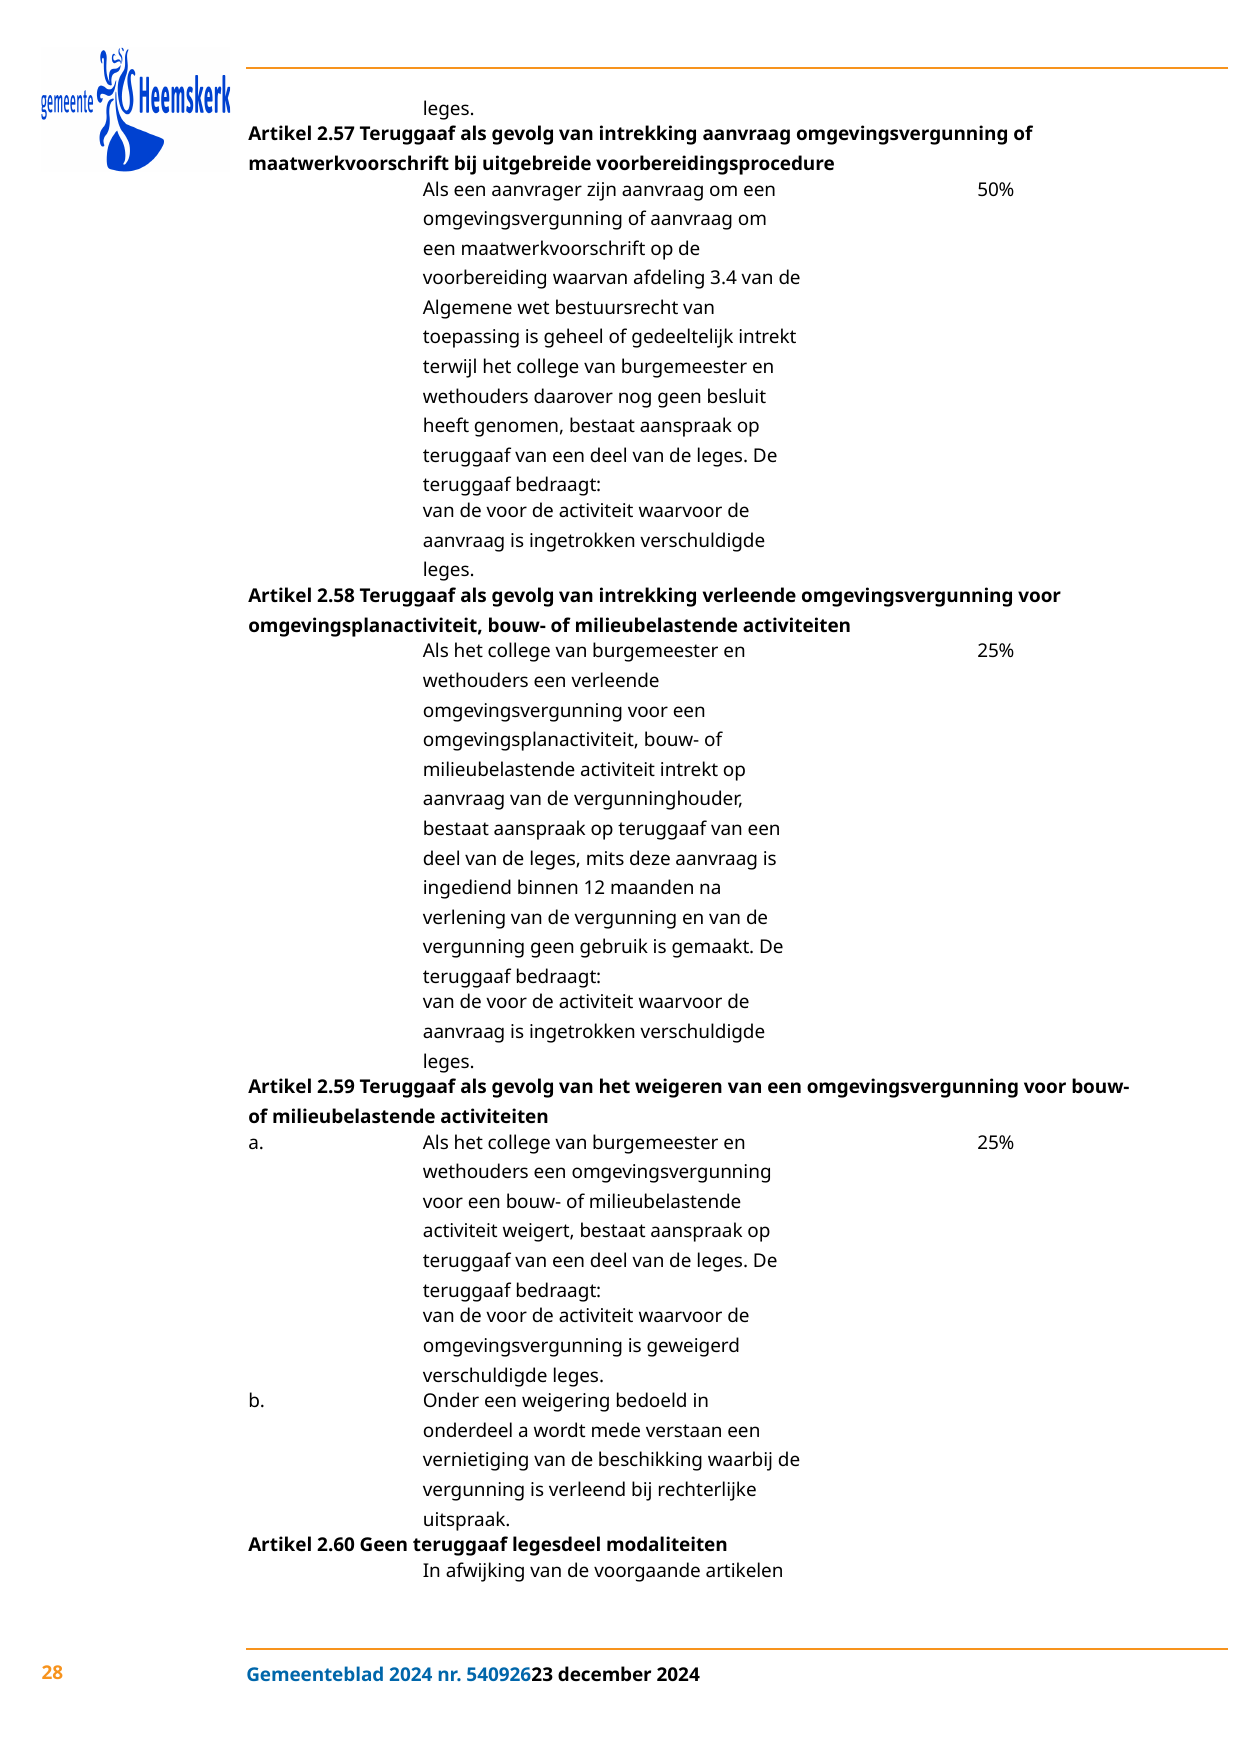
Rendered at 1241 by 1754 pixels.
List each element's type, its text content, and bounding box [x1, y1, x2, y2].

table_cell Als het college van burgemeester en wethouders een omgevingsvergunning voor een bouw- of milieubelastende activiteit weigert, bestaat aanspraak op teruggaaf van een deel van de leges. De teruggaaf bedraagt: [423, 1129, 802, 1303]
table_cell 50% [977, 176, 1152, 497]
table_cell [977, 95, 1152, 121]
table_cell [248, 638, 423, 989]
table_cell [248, 1557, 423, 1583]
table_cell 25% [977, 1129, 1152, 1303]
picture [41, 47, 231, 172]
table_cell [802, 989, 977, 1074]
table_cell [802, 176, 977, 497]
table_cell [977, 1557, 1152, 1583]
table_cell Als een aanvrager zijn aanvraag om een omgevingsvergunning of aanvraag om een maatwerkvoorschrift op de voorbereiding waarvan afdeling 3.4 van de Algemene wet bestuursrecht van toepassing is geheel of gedeeltelijk intrekt terwijl het college van burgemeester en wethouders daarover nog geen besluit heeft genomen, bestaat aanspraak op teruggaaf van een deel van de leges. De teruggaaf bedraagt: [423, 176, 802, 497]
table_cell van de voor de activiteit waarvoor de omgevingsvergunning is geweigerd verschuldigde leges. [423, 1303, 802, 1387]
table_cell Artikel 2.60 Geen teruggaaf legesdeel modaliteiten [248, 1532, 1152, 1557]
table_cell [802, 498, 977, 582]
table_cell [248, 1303, 423, 1387]
table_cell [248, 498, 423, 582]
table_cell [802, 1129, 977, 1303]
table_cell Artikel 2.57 Teruggaaf als gevolg van intrekking aanvraag omgevingsvergunning of maatwerkvoorschrift bij uitgebreide voorbereidingsprocedure [248, 121, 1152, 176]
table_cell [248, 989, 423, 1074]
table_cell In afwijking van de voorgaande artikelen [423, 1557, 802, 1583]
table_cell a. [248, 1129, 423, 1303]
table_cell [802, 1557, 977, 1583]
table_cell Artikel 2.59 Teruggaaf als gevolg van het weigeren van een omgevingsvergunning voor bouw- of milieubelastende activiteiten [248, 1074, 1152, 1129]
table_cell [977, 989, 1152, 1074]
table_cell [248, 176, 423, 497]
table_cell b. [248, 1388, 423, 1532]
table_cell [802, 95, 977, 121]
table_cell leges. [423, 95, 802, 121]
table_cell Artikel 2.58 Teruggaaf als gevolg van intrekking verleende omgevingsvergunning voor omgevingsplanactiviteit, bouw- of milieubelastende activiteiten [248, 582, 1152, 638]
table_cell van de voor de activiteit waarvoor de aanvraag is ingetrokken verschuldigde leges. [423, 989, 802, 1074]
table_cell [802, 1388, 977, 1532]
table_cell Onder een weigering bedoeld in onderdeel a wordt mede verstaan een vernietiging van de beschikking waarbij de vergunning is verleend bij rechterlijke uitspraak. [423, 1388, 802, 1532]
table_cell 25% [977, 638, 1152, 989]
table_cell [977, 1388, 1152, 1532]
table_cell [977, 1303, 1152, 1387]
table_cell Als het college van burgemeester en wethouders een verleende omgevingsvergunning voor een omgevingsplanactiviteit, bouw- of milieubelastende activiteit intrekt op aanvraag van de vergunninghouder, bestaat aanspraak op teruggaaf van een deel van de leges, mits deze aanvraag is ingediend binnen 12 maanden na verlening van de vergunning en van de vergunning geen gebruik is gemaakt. De teruggaaf bedraagt: [423, 638, 802, 989]
table_cell [802, 638, 977, 989]
table_cell [977, 498, 1152, 582]
table_cell [248, 95, 423, 121]
table_cell van de voor de activiteit waarvoor de aanvraag is ingetrokken verschuldigde leges. [423, 498, 802, 582]
table_cell [802, 1303, 977, 1387]
